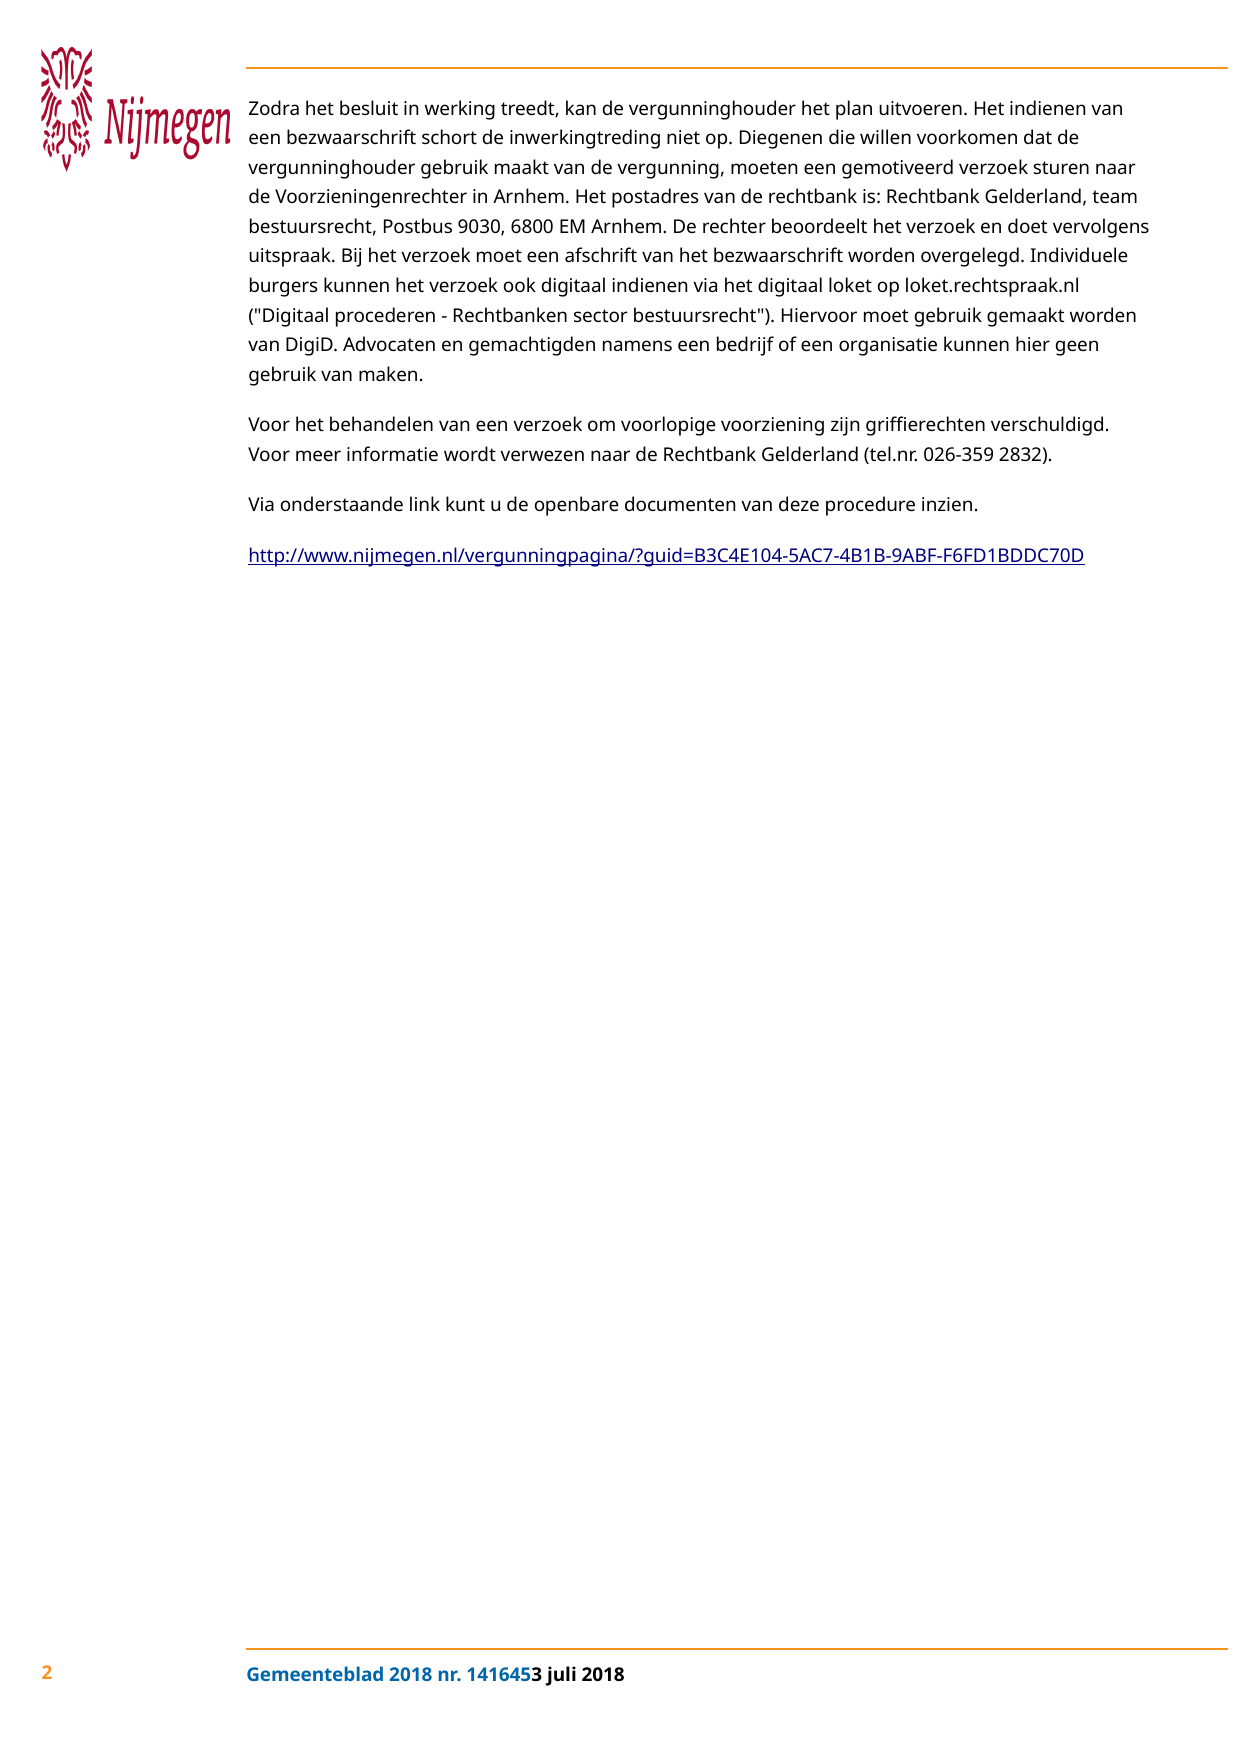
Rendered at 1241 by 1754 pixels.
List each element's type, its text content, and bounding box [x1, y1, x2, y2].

text Voor het behandelen van een verzoek om voorlopige voorziening zijn griffierechten verschuldigd. Voor meer informatie wordt verwezen naar de Rechtbank Gelderland (tel.nr. 026-359 2832). [248, 411, 1152, 467]
text Zodra het besluit in werking treedt, kan de vergunninghouder het plan uitvoeren. Het indienen van een bezwaarschrift schort de inwerkingtreding niet op. Diegenen die willen voorkomen dat de vergunninghouder gebruik maakt van de vergunning, moeten een gemotiveerd verzoek sturen naar de Voorzieningenrechter in Arnhem. Het postadres van de rechtbank is: Rechtbank Gelderland, team bestuursrecht, Postbus 9030, 6800 EM Arnhem. De rechter beoordeelt het verzoek en doet vervolgens uitspraak. Bij het verzoek moet een afschrift van het bezwaarschrift worden overgelegd. Individuele burgers kunnen het verzoek ook digitaal indienen via het digitaal loket op loket.rechtspraak.nl ("Digitaal procederen - Rechtbanken sector bestuursrecht"). Hiervoor moet gebruik gemaakt worden van DigiD. Advocaten en gemachtigden namens een bedrijf of een organisatie kunnen hier geen gebruik van maken. [248, 95, 1152, 387]
picture [41, 47, 231, 172]
text Via onderstaande link kunt u de openbare documenten van deze procedure inzien. [248, 491, 1152, 517]
text http://www.nijmegen.nl/vergunningpagina/?guid=B3C4E104-5AC7-4B1B-9ABF-F6FD1BDDC70D [248, 542, 1152, 568]
